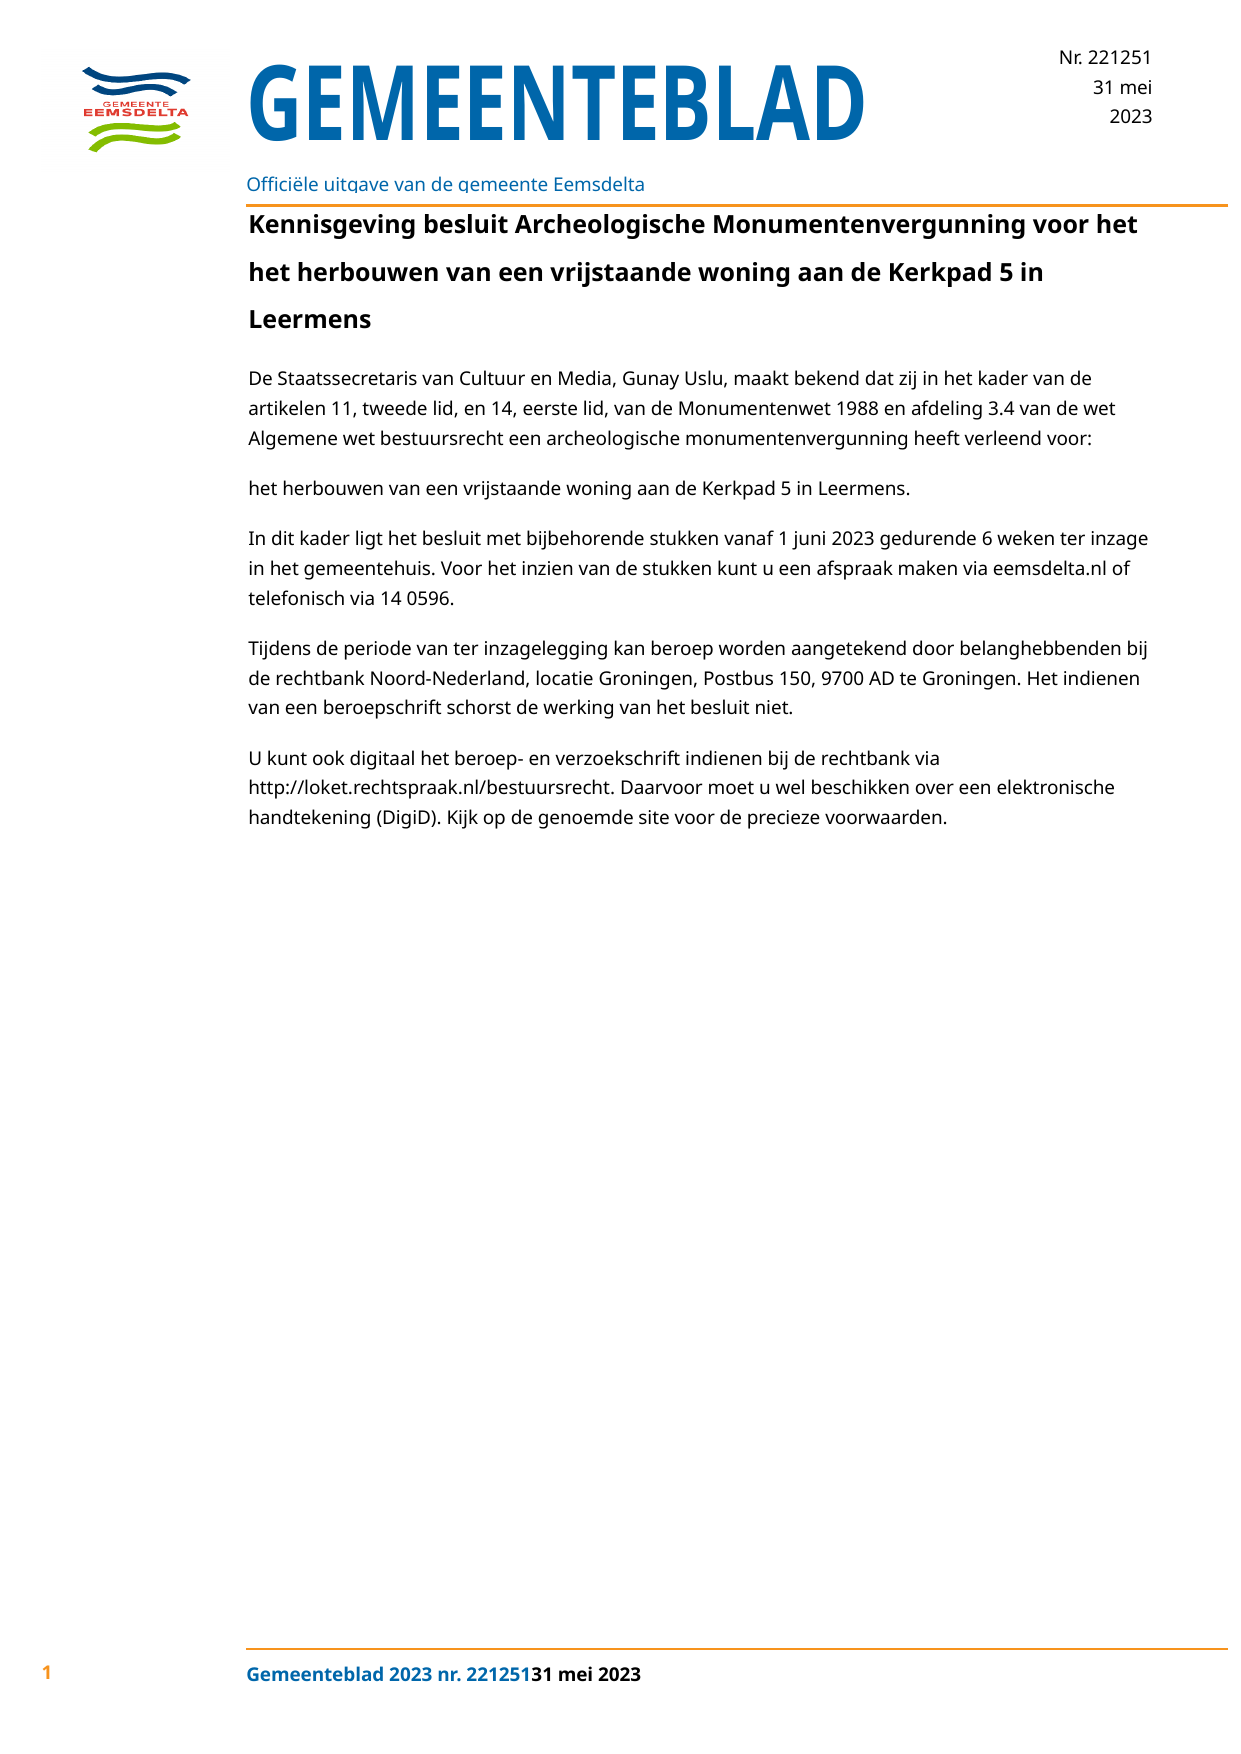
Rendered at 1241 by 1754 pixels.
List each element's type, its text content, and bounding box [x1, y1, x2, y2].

picture [41, 47, 231, 172]
text Kennisgeving besluit Archeologische Monumentenvergunning voor het het herbouwen van een vrijstaande woning aan de Kerkpad 5 in Leermens [248, 207, 1152, 336]
text Tijdens de periode van ter inzagelegging kan beroep worden aangetekend door belanghebbenden bij de rechtbank Noord-Nederland, locatie Groningen, Postbus 150, 9700 AD te Groningen. Het indienen van een beroepschrift schorst de werking van het besluit niet. [248, 635, 1152, 720]
text In dit kader ligt het besluit met bijbehorende stukken vanaf 1 juni 2023 gedurende 6 weken ter inzage in het gemeentehuis. Voor het inzien van de stukken kunt u een afspraak maken via eemsdelta.nl of telefonisch via 14 0596. [248, 526, 1152, 610]
text De Staatssecretaris van Cultuur en Media, Gunay Uslu, maakt bekend dat zij in het kader van de artikelen 11, tweede lid, en 14, eerste lid, van de Monumentenwet 1988 en afdeling 3.4 van de wet Algemene wet bestuursrecht een archeologische monumentenvergunning heeft verleend voor: [248, 366, 1152, 450]
text het herbouwen van een vrijstaande woning aan de Kerkpad 5 in Leermens. [248, 475, 1152, 501]
text U kunt ook digitaal het beroep- en verzoekschrift indienen bij de rechtbank via http://loket.rechtspraak.nl/bestuursrecht. Daarvoor moet u wel beschikken over een elektronische handtekening (DigiD). Kijk op de genoemde site voor de precieze voorwaarden. [248, 745, 1152, 829]
